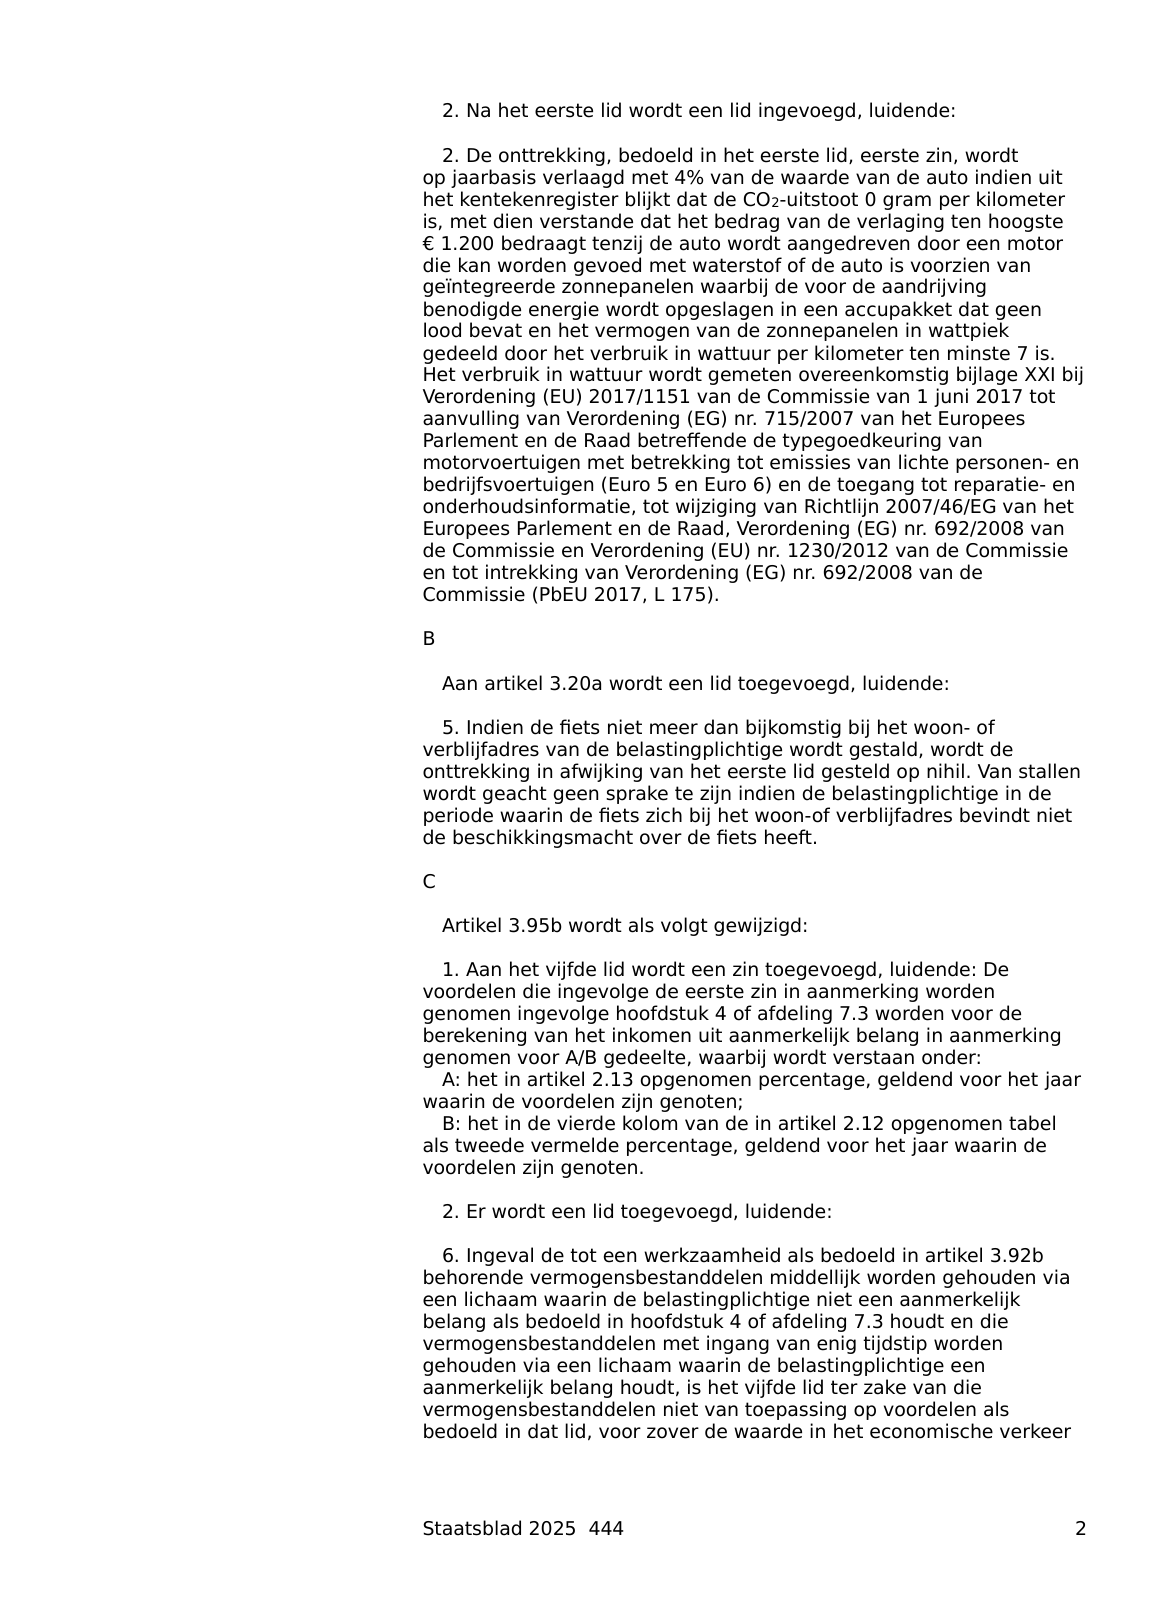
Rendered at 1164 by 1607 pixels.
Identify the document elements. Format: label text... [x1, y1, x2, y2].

text A: het in artikel 2.13 opgenomen percentage, geldend voor het jaar waarin de voordelen zijn genoten; [422, 1069, 1087, 1113]
text Artikel 3.95b wordt als volgt gewijzigd: [422, 915, 1087, 937]
text 2. Er wordt een lid toegevoegd, luidende: [422, 1201, 1087, 1223]
text B [422, 628, 1087, 650]
text 1. Aan het vijfde lid wordt een zin toegevoegd, luidende: De voordelen die ingevolge de eerste zin in aanmerking worden genomen ingevolge hoofdstuk 4 of afdeling 7.3 worden voor de berekening van het inkomen uit aanmerkelijk belang in aanmerking genomen voor A/B gedeelte, waarbij wordt verstaan onder: [422, 959, 1087, 1069]
text 2. Na het eerste lid wordt een lid ingevoegd, luidende: [422, 100, 1087, 122]
text B: het in de vierde kolom van de in artikel 2.12 opgenomen tabel als tweede vermelde percentage, geldend voor het jaar waarin de voordelen zijn genoten. [422, 1113, 1087, 1179]
text 6. Ingeval de tot een werkzaamheid als bedoeld in artikel 3.92b behorende vermogensbestanddelen middellijk worden gehouden via een lichaam waarin de belastingplichtige niet een aanmerkelijk belang als bedoeld in hoofdstuk 4 of afdeling 7.3 houdt en die vermogensbestanddelen met ingang van enig tijdstip worden gehouden via een lichaam waarin de belastingplichtige een aanmerkelijk belang houdt, is het vijfde lid ter zake van die vermogensbestanddelen niet van toepassing op voordelen als bedoeld in dat lid, voor zover de waarde in het economische verkeer [422, 1245, 1087, 1443]
text 2. De onttrekking, bedoeld in het eerste lid, eerste zin, wordt op jaarbasis verlaagd met 4% van de waarde van de auto indien uit het kentekenregister blijkt dat de CO2-uitstoot 0 gram per kilometer is, met dien verstande dat het bedrag van de verlaging ten hoogste € 1.200 bedraagt tenzij de auto wordt aangedreven door een motor die kan worden gevoed met waterstof of de auto is voorzien van geïntegreerde zonnepanelen waarbij de voor de aandrijving benodigde energie wordt opgeslagen in een accupakket dat geen lood bevat en het vermogen van de zonnepanelen in wattpiek gedeeld door het verbruik in wattuur per kilometer ten minste 7 is. Het verbruik in wattuur wordt gemeten overeenkomstig bijlage XXI bij Verordening (EU) 2017/1151 van de Commissie van 1 juni 2017 tot aanvulling van Verordening (EG) nr. 715/2007 van het Europees Parlement en de Raad betreffende de typegoedkeuring van motorvoertuigen met betrekking tot emissies van lichte personen- en bedrijfsvoertuigen (Euro 5 en Euro 6) en de toegang tot reparatie- en onderhoudsinformatie, tot wijziging van Richtlijn 2007/46/EG van het Europees Parlement en de Raad, Verordening (EG) nr. 692/2008 van de Commissie en Verordening (EU) nr. 1230/2012 van de Commissie en tot intrekking van Verordening (EG) nr. 692/2008 van de Commissie (PbEU 2017, L 175). [422, 144, 1087, 606]
text 5. Indien de fiets niet meer dan bijkomstig bij het woon- of verblijfadres van de belastingplichtige wordt gestald, wordt de onttrekking in afwijking van het eerste lid gesteld op nihil. Van stallen wordt geacht geen sprake te zijn indien de belastingplichtige in de periode waarin de fiets zich bij het woon-of verblijfadres bevindt niet de beschikkingsmacht over de fiets heeft. [422, 717, 1087, 848]
text C [422, 871, 1087, 893]
text Aan artikel 3.20a wordt een lid toegevoegd, luidende: [422, 672, 1087, 694]
